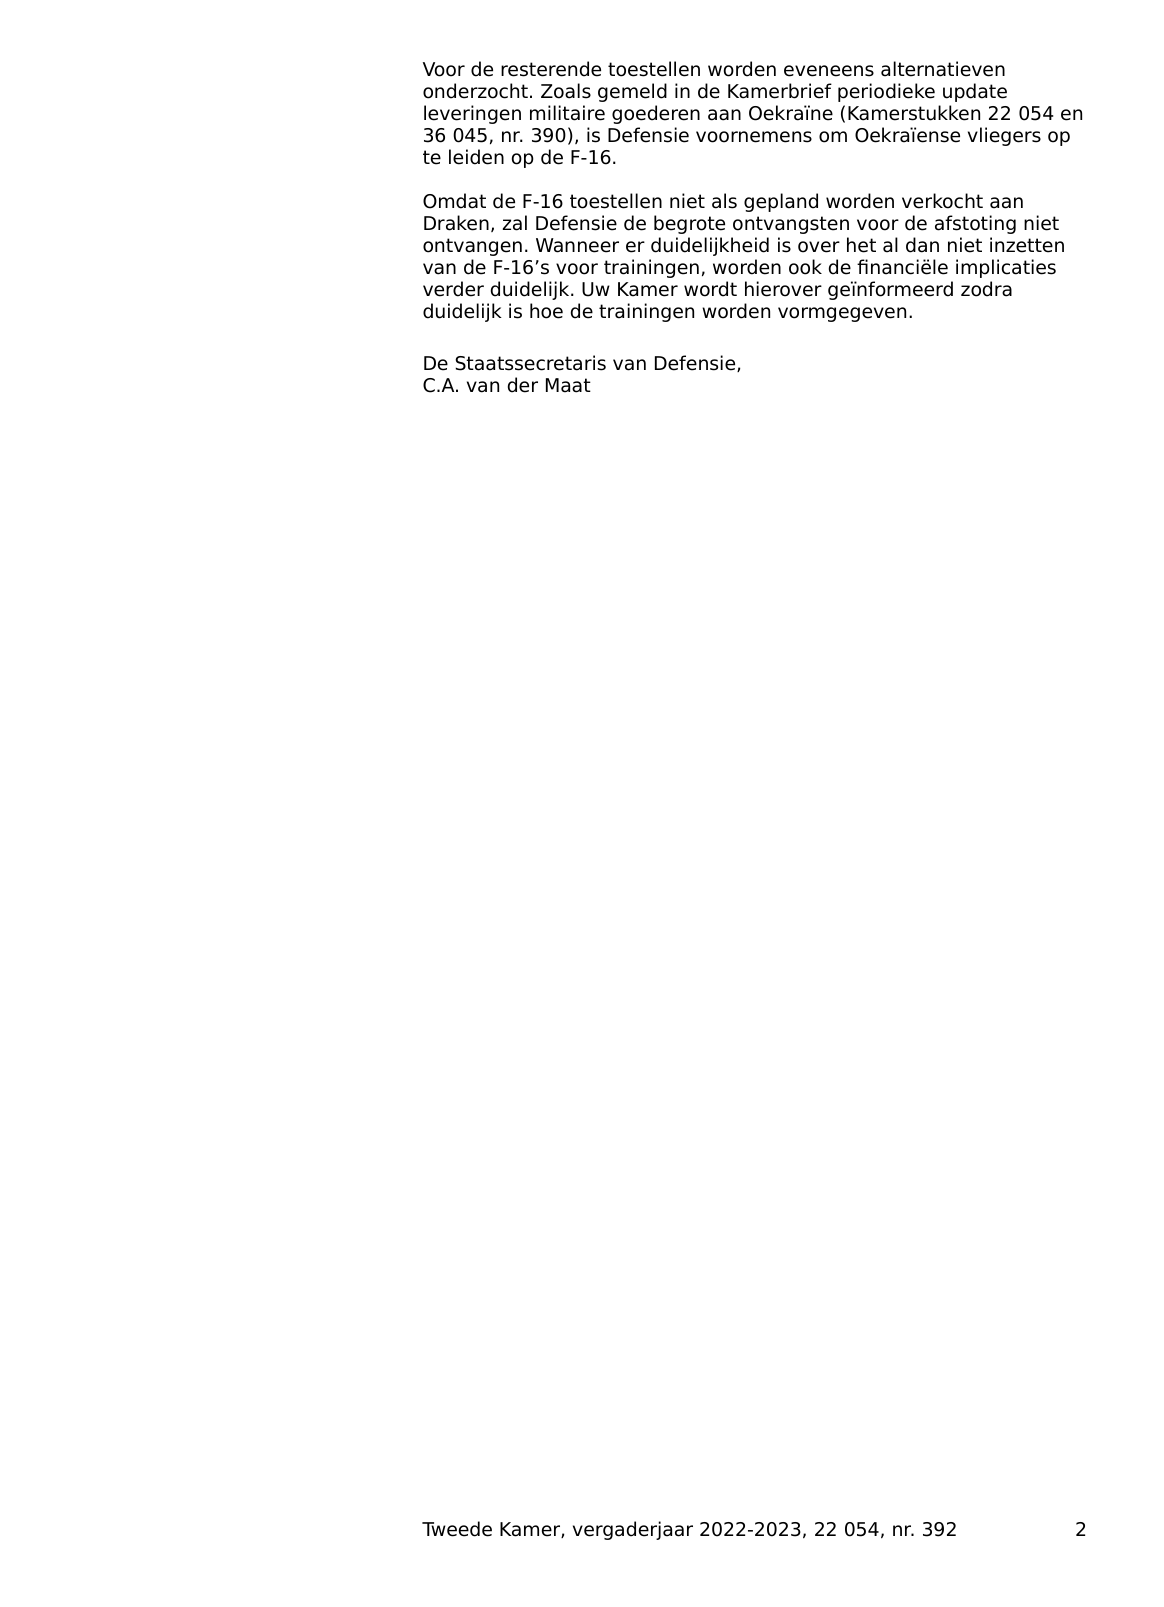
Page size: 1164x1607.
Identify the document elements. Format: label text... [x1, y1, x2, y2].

text Voor de resterende toestellen worden eveneens alternatieven onderzocht. Zoals gemeld in de Kamerbrief periodieke update leveringen militaire goederen aan Oekraïne (Kamerstukken 22 054 en 36 045, nr. 390), is Defensie voornemens om Oekraïense vliegers op te leiden op de F-16. [422, 59, 1087, 169]
text De Staatssecretaris van Defensie, C.A. van der Maat [422, 353, 1087, 397]
text Omdat de F-16 toestellen niet als gepland worden verkocht aan Draken, zal Defensie de begrote ontvangsten voor de afstoting niet ontvangen. Wanneer er duidelijkheid is over het al dan niet inzetten van de F-16’s voor trainingen, worden ook de financiële implicaties verder duidelijk. Uw Kamer wordt hierover geïnformeerd zodra duidelijk is hoe de trainingen worden vormgegeven. [422, 191, 1087, 323]
